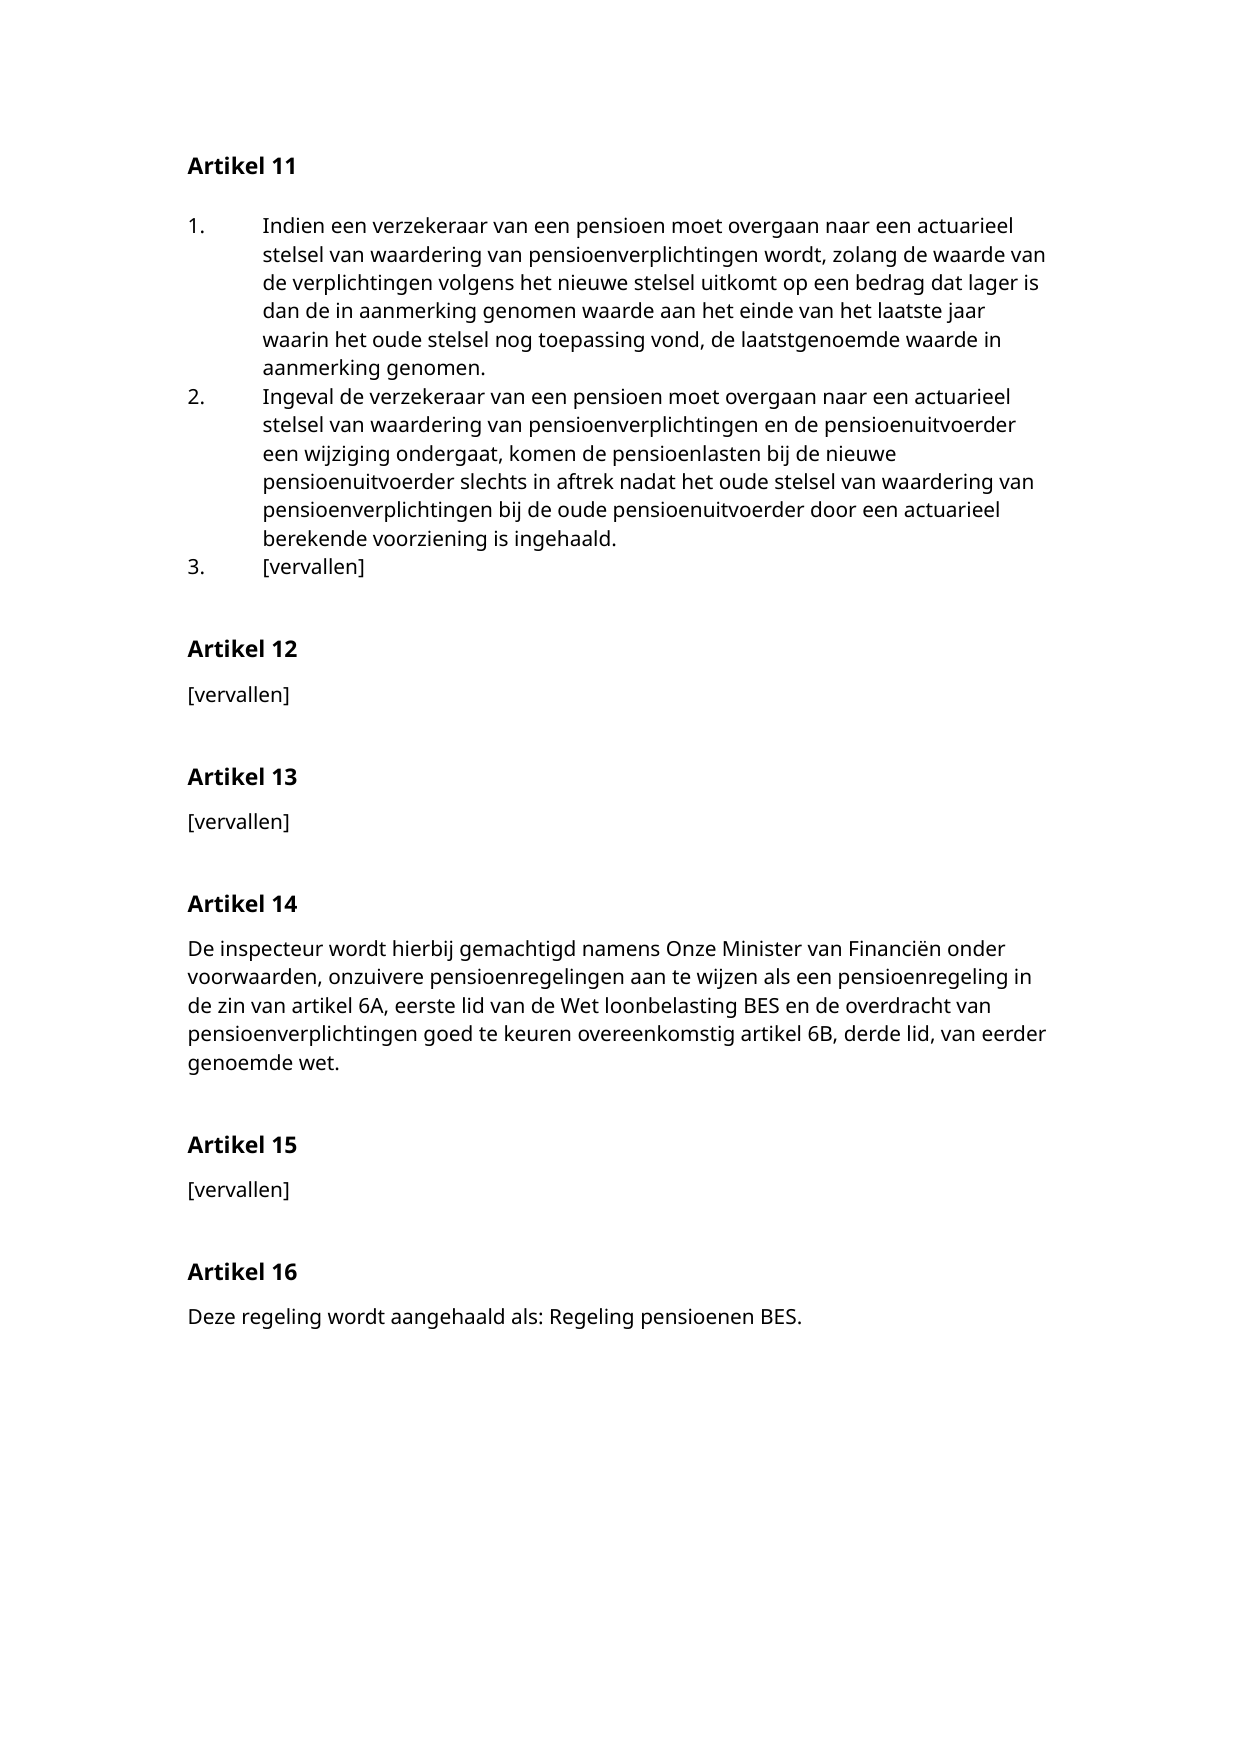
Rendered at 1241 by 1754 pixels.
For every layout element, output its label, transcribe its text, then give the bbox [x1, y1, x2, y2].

list Indien een verzekeraar van een pensioen moet overgaan naar een actuarieel stelsel van waardering van pensioenverplichtingen wordt, zolang de waarde van de verplichtingen volgens het nieuwe stelsel uitkomt op een bedrag dat lager is dan de in aanmerking genomen waarde aan het einde van het laatste jaar waarin het oude stelsel nog toepassing vond, de laatstgenoemde waarde in aanmerking genomen. [187, 211, 1053, 382]
text [vervallen] [187, 807, 1053, 835]
text [vervallen] [187, 1175, 1053, 1203]
list Ingeval de verzekeraar van een pensioen moet overgaan naar een actuarieel stelsel van waardering van pensioenverplichtingen en de pensioenuitvoerder een wijziging ondergaat, komen de pensioenlasten bij de nieuwe pensioenuitvoerder slechts in aftrek nadat het oude stelsel van waardering van pensioenverplichtingen bij de oude pensioenuitvoerder door een actuarieel berekende voorziening is ingehaald. [187, 382, 1053, 552]
text Deze regeling wordt aangehaald als: Regeling pensioenen BES. [187, 1302, 1053, 1331]
subtitle Artikel 16 [187, 1256, 1053, 1287]
list [vervallen] [187, 552, 1053, 581]
subtitle Artikel 12 [187, 633, 1053, 665]
text [vervallen] [187, 680, 1053, 708]
text De inspecteur wordt hierbij gemachtigd namens Onze Minister van Financiën onder voorwaarden, onzuivere pensioenregelingen aan te wijzen als een pensioenregeling in de zin van artikel 6A, eerste lid van de Wet loonbelasting BES en de overdracht van pensioenverplichtingen goed te keuren overeenkomstig artikel 6B, derde lid, van eerder genoemde wet. [187, 934, 1053, 1076]
subtitle Artikel 11 [187, 150, 1053, 181]
subtitle Artikel 14 [187, 888, 1053, 919]
subtitle Artikel 13 [187, 761, 1053, 792]
subtitle Artikel 15 [187, 1129, 1053, 1160]
